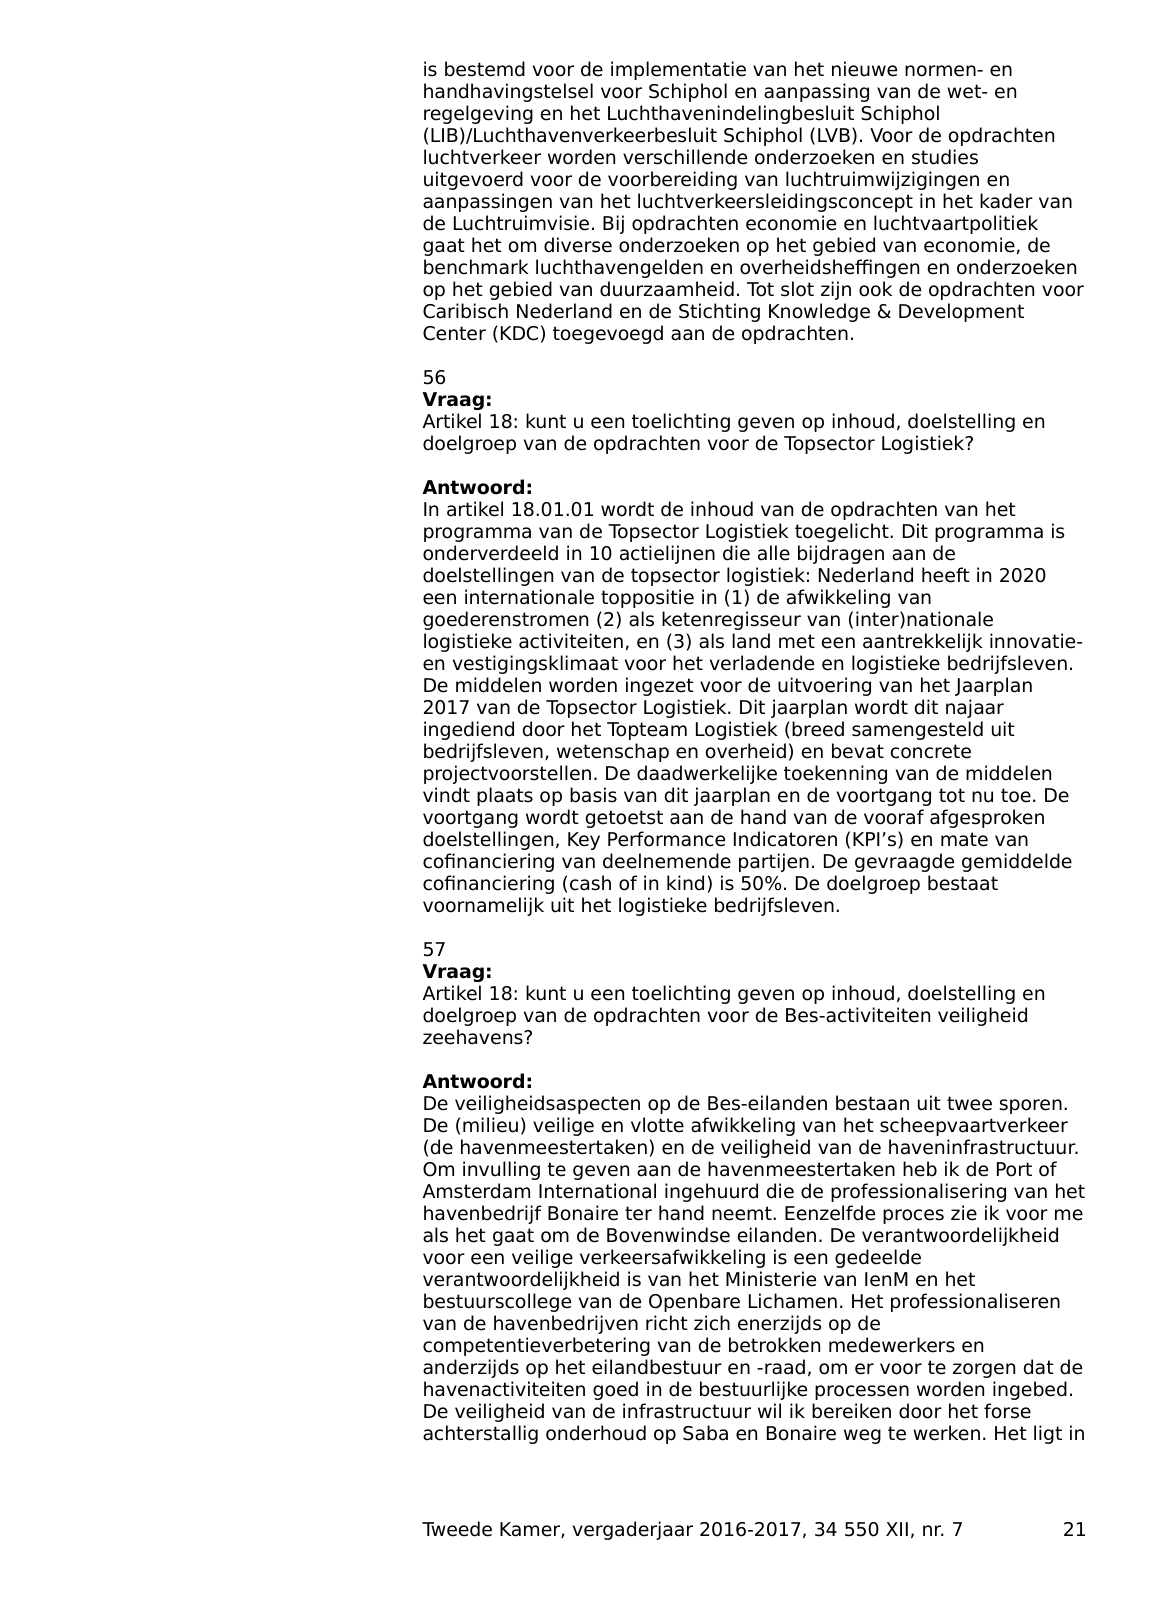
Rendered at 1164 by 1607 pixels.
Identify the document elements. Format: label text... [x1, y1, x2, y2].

text Vraag: [422, 389, 1087, 411]
text De veiligheidsaspecten op de Bes-eilanden bestaan uit twee sporen. De (milieu) veilige en vlotte afwikkeling van het scheepvaartverkeer (de havenmeestertaken) en de veiligheid van de haveninfrastructuur. Om invulling te geven aan de havenmeestertaken heb ik de Port of Amsterdam International ingehuurd die de professionalisering van het havenbedrijf Bonaire ter hand neemt. Eenzelfde proces zie ik voor me als het gaat om de Bovenwindse eilanden. De verantwoordelijkheid voor een veilige verkeersafwikkeling is een gedeelde verantwoordelijkheid is van het Ministerie van IenM en het bestuurscollege van de Openbare Lichamen. Het professionaliseren van de havenbedrijven richt zich enerzijds op de competentieverbetering van de betrokken medewerkers en anderzijds op het eilandbestuur en -raad, om er voor te zorgen dat de havenactiviteiten goed in de bestuurlijke processen worden ingebed. De veiligheid van de infrastructuur wil ik bereiken door het forse achterstallig onderhoud op Saba en Bonaire weg te werken. Het ligt in [422, 1093, 1087, 1444]
text 56 [422, 367, 1087, 389]
text Vraag: [422, 961, 1087, 983]
text is bestemd voor de implementatie van het nieuwe normen- en handhavingstelsel voor Schiphol en aanpassing van de wet- en regelgeving en het Luchthavenindelingbesluit Schiphol (LIB)/Luchthavenverkeerbesluit Schiphol (LVB). Voor de opdrachten luchtverkeer worden verschillende onderzoeken en studies uitgevoerd voor de voorbereiding van luchtruimwijzigingen en aanpassingen van het luchtverkeersleidingsconcept in het kader van de Luchtruimvisie. Bij opdrachten economie en luchtvaartpolitiek gaat het om diverse onderzoeken op het gebied van economie, de benchmark luchthavengelden en overheidsheffingen en onderzoeken op het gebied van duurzaamheid. Tot slot zijn ook de opdrachten voor Caribisch Nederland en de Stichting Knowledge & Development Center (KDC) toegevoegd aan de opdrachten. [422, 59, 1087, 345]
text In artikel 18.01.01 wordt de inhoud van de opdrachten van het programma van de Topsector Logistiek toegelicht. Dit programma is onderverdeeld in 10 actielijnen die alle bijdragen aan de doelstellingen van de topsector logistiek: Nederland heeft in 2020 een internationale toppositie in (1) de afwikkeling van goederenstromen (2) als ketenregisseur van (inter)nationale logistieke activiteiten, en (3) als land met een aantrekkelijk innovatie- en vestigingsklimaat voor het verladende en logistieke bedrijfsleven. De middelen worden ingezet voor de uitvoering van het Jaarplan 2017 van de Topsector Logistiek. Dit jaarplan wordt dit najaar ingediend door het Topteam Logistiek (breed samengesteld uit bedrijfsleven, wetenschap en overheid) en bevat concrete projectvoorstellen. De daadwerkelijke toekenning van de middelen vindt plaats op basis van dit jaarplan en de voortgang tot nu toe. De voortgang wordt getoetst aan de hand van de vooraf afgesproken doelstellingen, Key Performance Indicatoren (KPI’s) en mate van cofinanciering van deelnemende partijen. De gevraagde gemiddelde cofinanciering (cash of in kind) is 50%. De doelgroep bestaat voornamelijk uit het logistieke bedrijfsleven. [422, 499, 1087, 917]
text 57 [422, 939, 1087, 961]
text Artikel 18: kunt u een toelichting geven op inhoud, doelstelling en doelgroep van de opdrachten voor de Bes-activiteiten veiligheid zeehavens? [422, 983, 1087, 1049]
text Antwoord: [422, 477, 1087, 499]
text Antwoord: [422, 1071, 1087, 1093]
text Artikel 18: kunt u een toelichting geven op inhoud, doelstelling en doelgroep van de opdrachten voor de Topsector Logistiek? [422, 411, 1087, 455]
